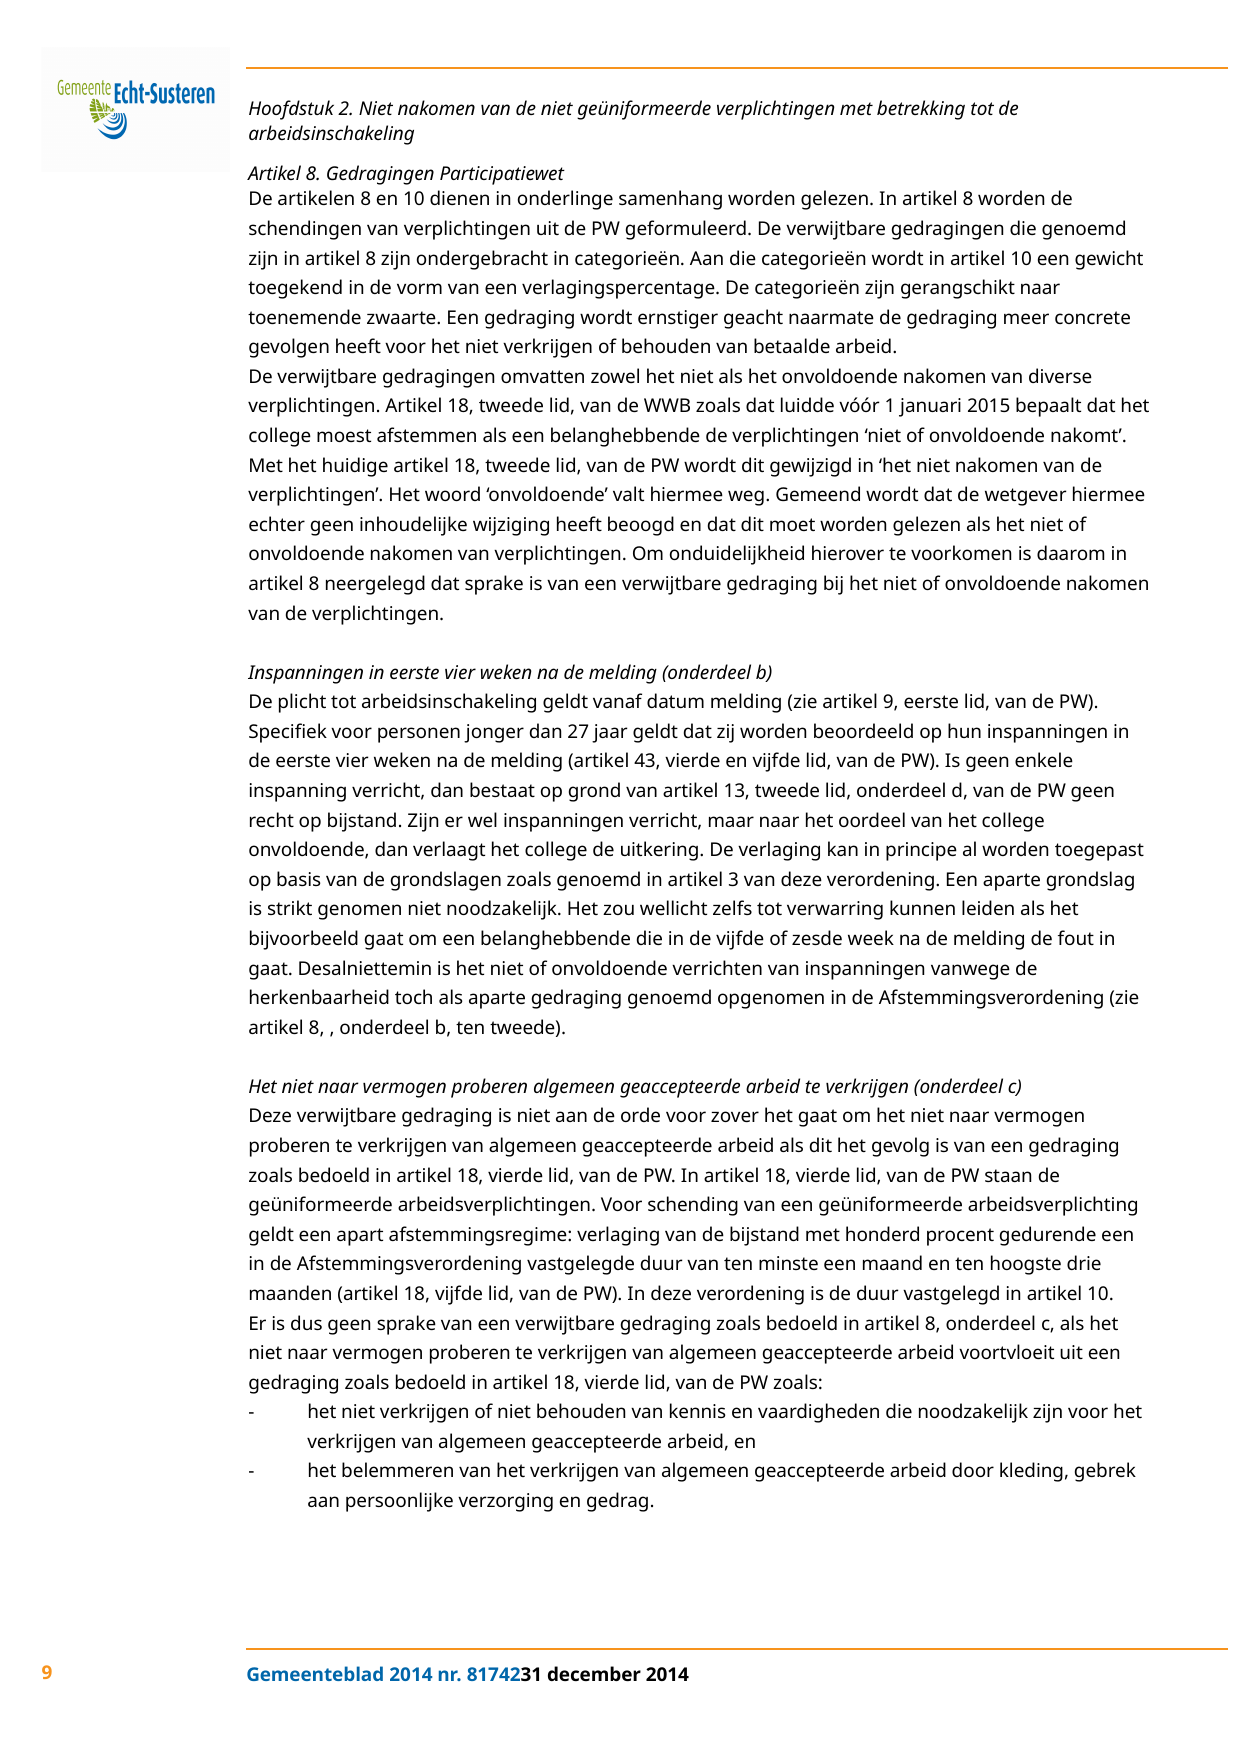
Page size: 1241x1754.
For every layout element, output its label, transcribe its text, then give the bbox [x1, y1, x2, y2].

text Er is dus geen sprake van een verwijtbare gedraging zoals bedoeld in artikel 8, onderdeel c, als het niet naar vermogen proberen te verkrijgen van algemeen geaccepteerde arbeid voortvloeit uit een gedraging zoals bedoeld in artikel 18, vierde lid, van de PW zoals: [248, 1310, 1152, 1394]
text Het niet naar vermogen proberen algemeen geaccepteerde arbeid te verkrijgen (onderdeel c) [248, 1073, 1152, 1099]
list het belemmeren van het verkrijgen van algemeen geaccepteerde arbeid door kleding, gebrek aan persoonlijke verzorging en gedrag. [248, 1458, 1152, 1513]
text De plicht tot arbeidsinschakeling geldt vanaf datum melding (zie artikel 9, eerste lid, van de PW). Specifiek voor personen jonger dan 27 jaar geldt dat zij worden beoordeeld op hun inspanningen in de eerste vier weken na de melding (artikel 43, vierde en vijfde lid, van de PW). Is geen enkele inspanning verricht, dan bestaat op grond van artikel 13, tweede lid, onderdeel d, van de PW geen recht op bijstand. Zijn er wel inspanningen verricht, maar naar het oordeel van het college onvoldoende, dan verlaagt het college de uitkering. De verlaging kan in principe al worden toegepast op basis van de grondslagen zoals genoemd in artikel 3 van deze verordening. Een aparte grondslag is strikt genomen niet noodzakelijk. Het zou wellicht zelfs tot verwarring kunnen leiden als het bijvoorbeeld gaat om een belanghebbende die in de vijfde of zesde week na de melding de fout in gaat. Desalniettemin is het niet of onvoldoende verrichten van inspanningen vanwege de herkenbaarheid toch als aparte gedraging genoemd opgenomen in de Afstemmingsverordening (zie artikel 8, , onderdeel b, ten tweede). [248, 688, 1152, 1039]
text De artikelen 8 en 10 dienen in onderlinge samenhang worden gelezen. In artikel 8 worden de schendingen van verplichtingen uit de PW geformuleerd. De verwijtbare gedragingen die genoemd zijn in artikel 8 zijn ondergebracht in categorieën. Aan die categorieën wordt in artikel 10 een gewicht toegekend in de vorm van een verlagingspercentage. De categorieën zijn gerangschikt naar toenemende zwaarte. Een gedraging wordt ernstiger geacht naarmate de gedraging meer concrete gevolgen heeft voor het niet verkrijgen of behouden van betaalde arbeid. [248, 186, 1152, 359]
text De verwijtbare gedragingen omvatten zowel het niet als het onvoldoende nakomen van diverse verplichtingen. Artikel 18, tweede lid, van de WWB zoals dat luidde vóór 1 januari 2015 bepaalt dat het college moest afstemmen als een belanghebbende de verplichtingen ‘niet of onvoldoende nakomt’. Met het huidige artikel 18, tweede lid, van de PW wordt dit gewijzigd in ‘het niet nakomen van de verplichtingen’. Het woord ‘onvoldoende’ valt hiermee weg. Gemeend wordt dat de wetgever hiermee echter geen inhoudelijke wijziging heeft beoogd en dat dit moet worden gelezen als het niet of onvoldoende nakomen van verplichtingen. Om onduidelijkheid hierover te voorkomen is daarom in artikel 8 neergelegd dat sprake is van een verwijtbare gedraging bij het niet of onvoldoende nakomen van de verplichtingen. [248, 363, 1152, 625]
text Deze verwijtbare gedraging is niet aan de orde voor zover het gaat om het niet naar vermogen proberen te verkrijgen van algemeen geaccepteerde arbeid als dit het gevolg is van een gedraging zoals bedoeld in artikel 18, vierde lid, van de PW. In artikel 18, vierde lid, van de PW staan de geüniformeerde arbeidsverplichtingen. Voor schending van een geüniformeerde arbeidsverplichting geldt een apart afstemmingsregime: verlaging van de bijstand met honderd procent gedurende een in de Afstemmingsverordening vastgelegde duur van ten minste een maand en ten hoogste drie maanden (artikel 18, vijfde lid, van de PW). In deze verordening is de duur vastgelegd in artikel 10. [248, 1103, 1152, 1306]
text Hoofdstuk 2. Niet nakomen van de niet geüniformeerde verplichtingen met betrekking tot de arbeidsinschakeling [248, 95, 1152, 146]
text Inspanningen in eerste vier weken na de melding (onderdeel b) [248, 659, 1152, 684]
picture [41, 47, 231, 172]
text Artikel 8. Gedragingen Participatiewet [248, 160, 1152, 186]
list het niet verkrijgen of niet behouden van kennis en vaardigheden die noodzakelijk zijn voor het verkrijgen van algemeen geaccepteerde arbeid, en [248, 1398, 1152, 1454]
